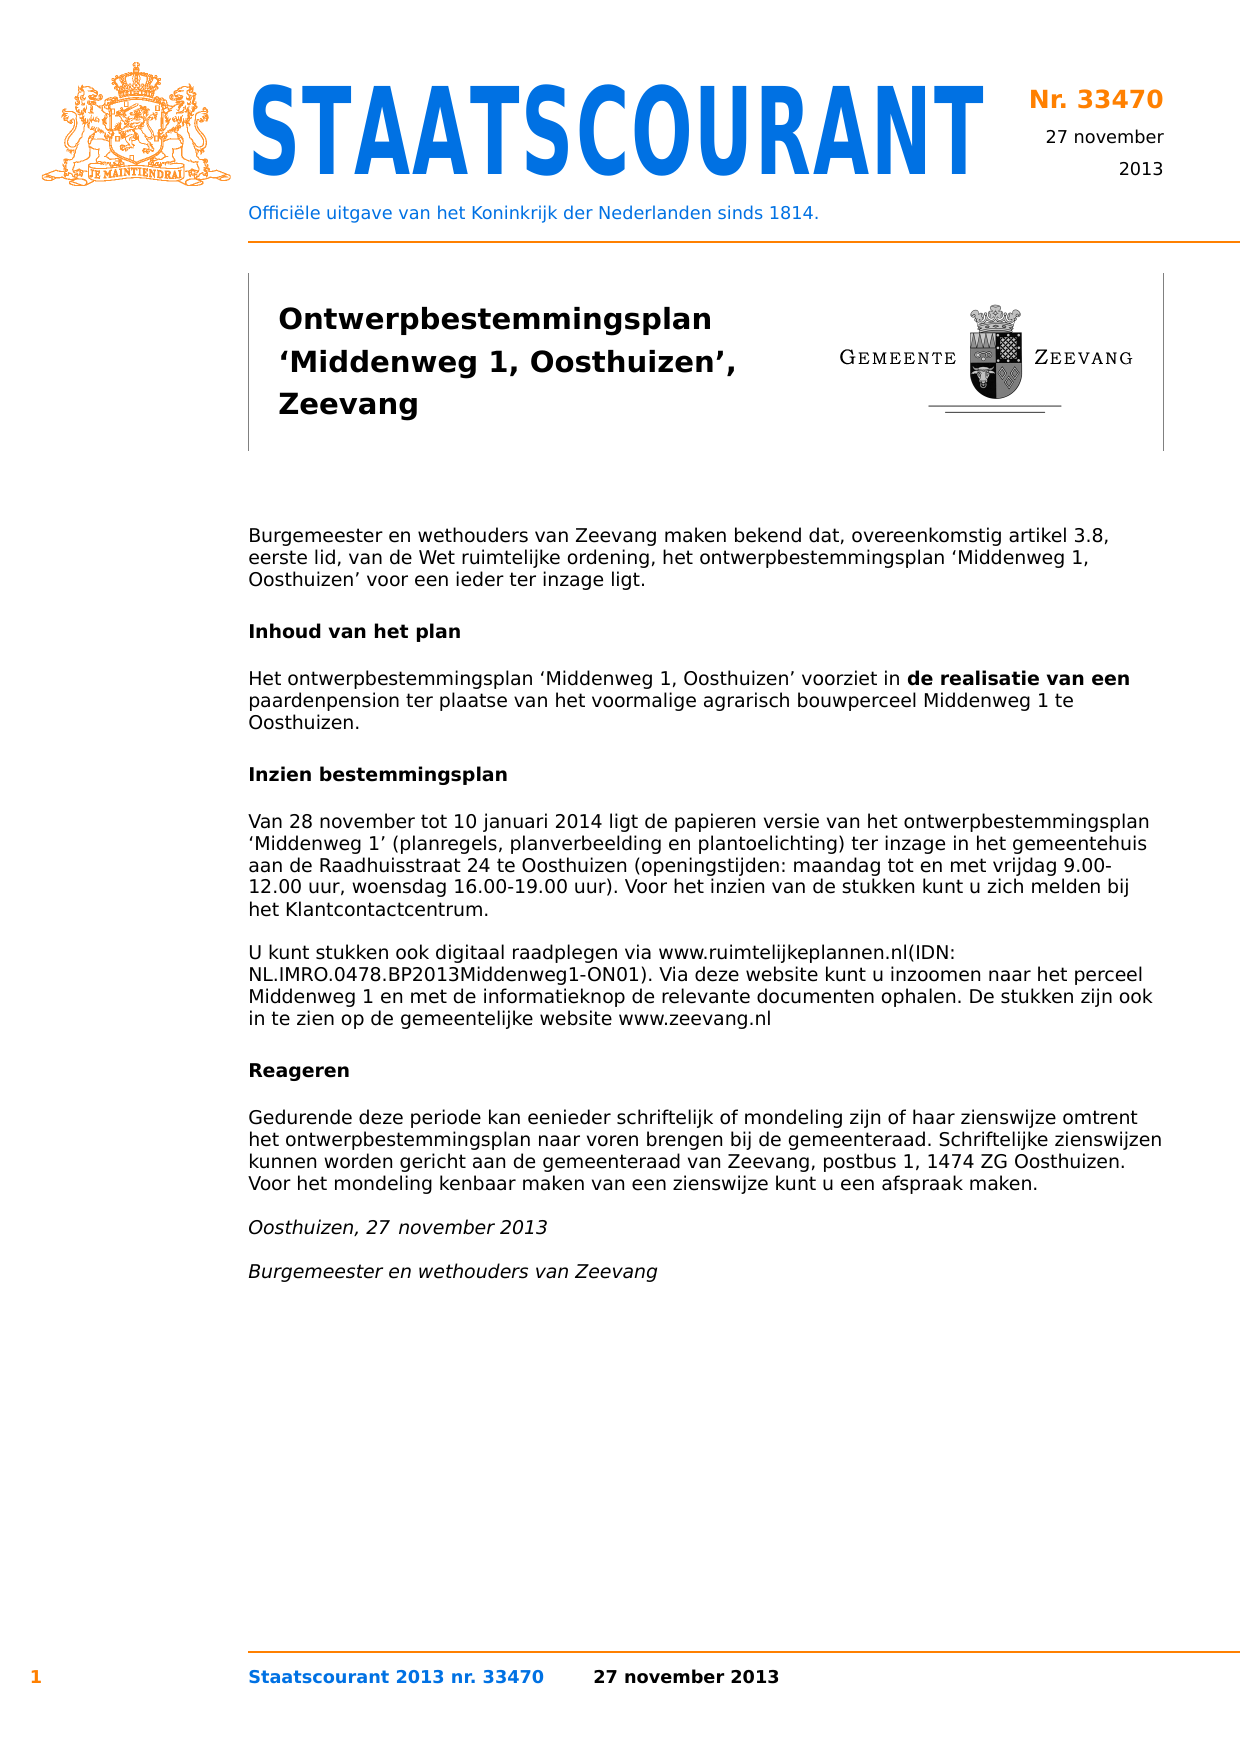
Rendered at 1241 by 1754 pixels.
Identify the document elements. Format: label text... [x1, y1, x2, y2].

text Burgemeester en wethouders van Zeevang maken bekend dat, overeenkomstig artikel 3.8, eerste lid, van de Wet ruimtelijke ordening, het ontwerpbestemmingsplan ‘Middenweg 1, Oosthuizen’ voor een ieder ter inzage ligt. [248, 525, 1163, 591]
table_header [25, 62, 248, 241]
text U kunt stukken ook digitaal raadplegen via www.ruimtelijkeplannen.nl(IDN: NL.IMRO.0478.BP2013Middenweg1-ON01). Via deze website kunt u inzoomen naar het perceel Middenweg 1 en met de informatieknop de relevante documenten ophalen. De stukken zijn ook in te zien op de gemeentelijke website www.zeevang.nl [248, 942, 1163, 1030]
text Oosthuizen, 27 november 2013 [248, 1217, 1163, 1239]
table_header Nr. 33470 [998, 62, 1240, 121]
picture [838, 302, 1134, 415]
subtitle Inzien bestemmingsplan [248, 763, 1163, 786]
text Gedurende deze periode kan eenieder schriftelijk of mondeling zijn of haar zienswijze omtrent het ontwerpbestemmingsplan naar voren brengen bij de gemeenteraad. Schriftelijke zienswijzen kunnen worden gericht aan de gemeenteraad van Zeevang, postbus 1, 1474 ZG Oosthuizen. Voor het mondeling kenbaar maken van een zienswijze kunt u een afspraak maken. [248, 1107, 1163, 1195]
table_header STAATSCOURANT [248, 62, 998, 203]
table_cell Officiële uitgave van het Koninkrijk der Nederlanden sinds 1814. [248, 203, 1240, 241]
text Van 28 november tot 10 januari 2014 ligt de papieren versie van het ontwerpbestemmingsplan ‘Middenweg 1’ (planregels, planverbeelding en plantoelichting) ter inzage in het gemeentehuis aan de Raadhuisstraat 24 te Oosthuizen (openingstijden: maandag tot en met vrijdag 9.00-12.00 uur, woensdag 16.00-19.00 uur). Voor het inzien van de stukken kunt u zich melden bij het Klantcontactcentrum. [248, 811, 1163, 920]
table_cell 2013 [998, 153, 1240, 203]
subtitle Inhoud van het plan [248, 621, 1163, 643]
table_cell 27 november [998, 121, 1240, 153]
picture [41, 62, 231, 186]
subtitle Ontwerpbestemmingsplan ‘Middenweg 1, Oosthuizen’, Zeevang [249, 273, 1163, 451]
subtitle Reageren [248, 1060, 1163, 1082]
text Burgemeester en wethouders van Zeevang [248, 1261, 1163, 1283]
text Het ontwerpbestemmingsplan ‘Middenweg 1, Oosthuizen’ voorziet in de realisatie van een paardenpension ter plaatse van het voormalige agrarisch bouwperceel Middenweg 1 te Oosthuizen. [248, 668, 1163, 733]
